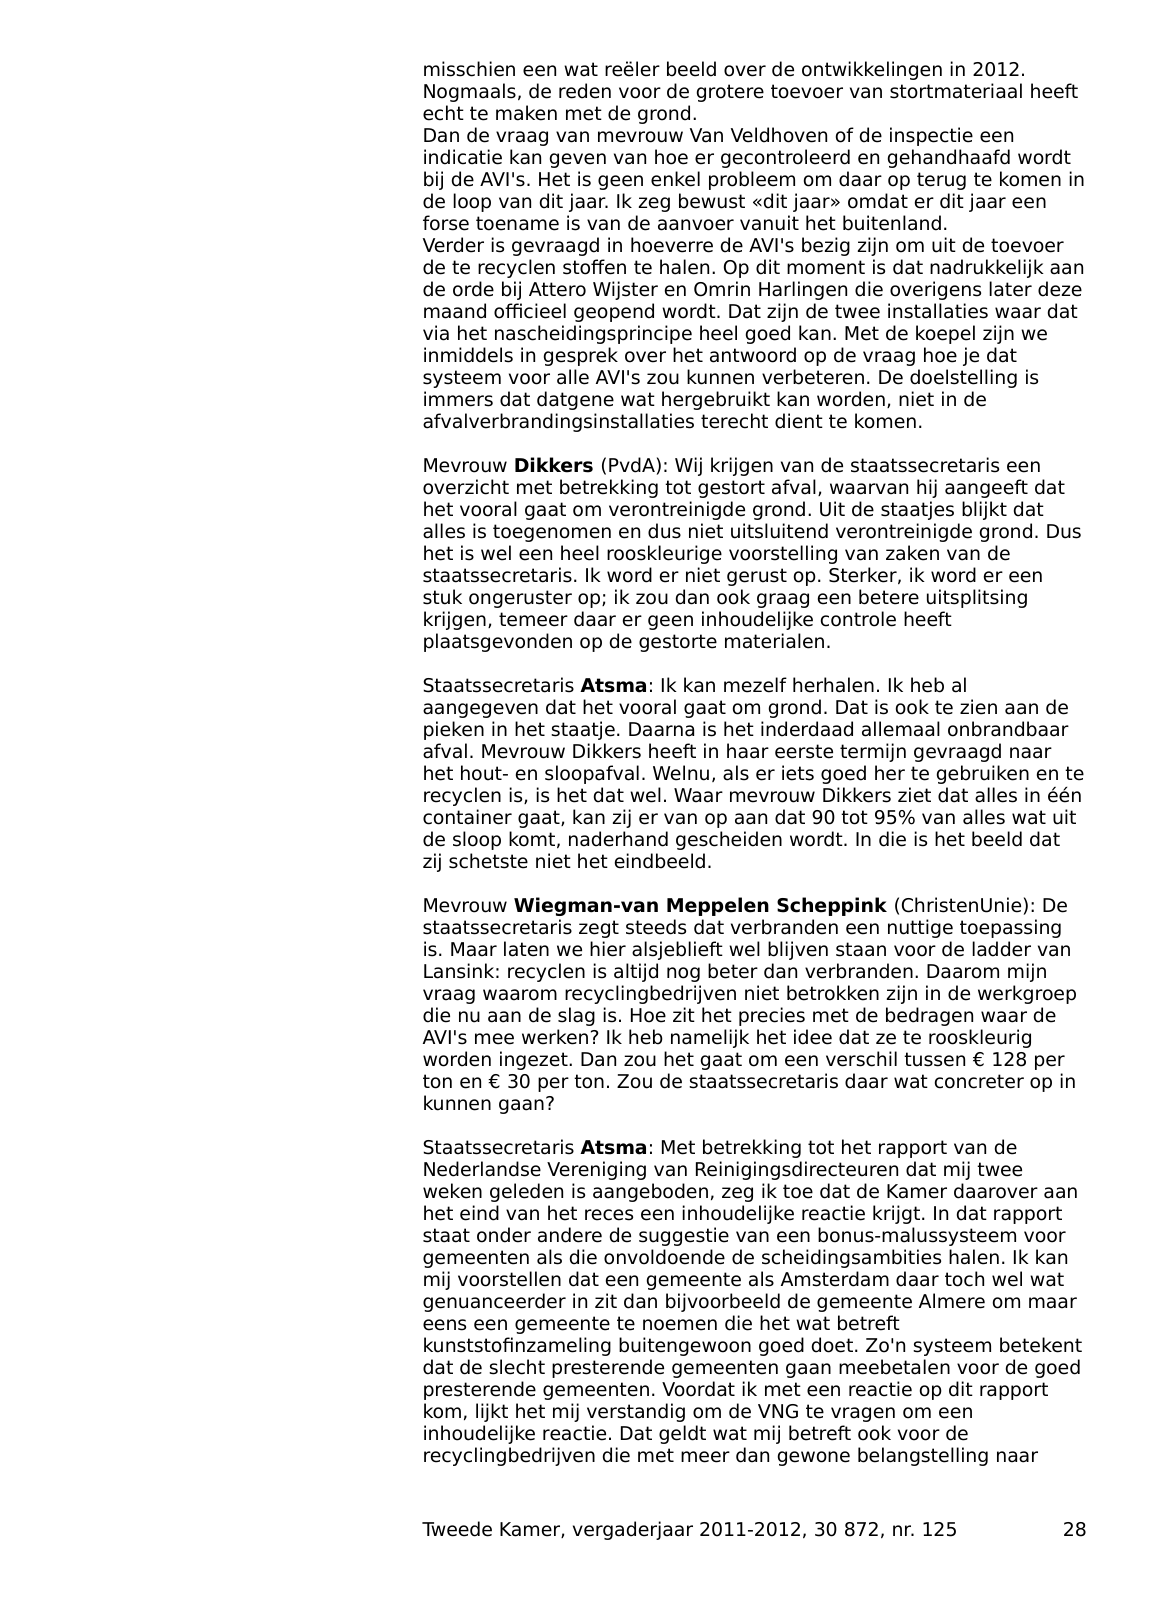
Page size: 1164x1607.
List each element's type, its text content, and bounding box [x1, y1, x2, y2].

text Dan de vraag van mevrouw Van Veldhoven of de inspectie een indicatie kan geven van hoe er gecontroleerd en gehandhaafd wordt bij de AVI's. Het is geen enkel probleem om daar op terug te komen in de loop van dit jaar. Ik zeg bewust «dit jaar» omdat er dit jaar een forse toename is van de aanvoer vanuit het buitenland. [422, 125, 1087, 235]
text Staatssecretaris Atsma: Ik kan mezelf herhalen. Ik heb al aangegeven dat het vooral gaat om grond. Dat is ook te zien aan de pieken in het staatje. Daarna is het inderdaad allemaal onbrandbaar afval. Mevrouw Dikkers heeft in haar eerste termijn gevraagd naar het hout- en sloopafval. Welnu, als er iets goed her te gebruiken en te recyclen is, is het dat wel. Waar mevrouw Dikkers ziet dat alles in één container gaat, kan zij er van op aan dat 90 tot 95% van alles wat uit de sloop komt, naderhand gescheiden wordt. In die is het beeld dat zij schetste niet het eindbeeld. [422, 675, 1087, 873]
text misschien een wat reëler beeld over de ontwikkelingen in 2012. Nogmaals, de reden voor de grotere toevoer van stortmateriaal heeft echt te maken met de grond. [422, 59, 1087, 125]
text Mevrouw Dikkers (PvdA): Wij krijgen van de staatssecretaris een overzicht met betrekking tot gestort afval, waarvan hij aangeeft dat het vooral gaat om verontreinigde grond. Uit de staatjes blijkt dat alles is toegenomen en dus niet uitsluitend verontreinigde grond. Dus het is wel een heel rooskleurige voorstelling van zaken van de staatssecretaris. Ik word er niet gerust op. Sterker, ik word er een stuk ongeruster op; ik zou dan ook graag een betere uitsplitsing krijgen, temeer daar er geen inhoudelijke controle heeft plaatsgevonden op de gestorte materialen. [422, 455, 1087, 653]
text Staatssecretaris Atsma: Met betrekking tot het rapport van de Nederlandse Vereniging van Reinigingsdirecteuren dat mij twee weken geleden is aangeboden, zeg ik toe dat de Kamer daarover aan het eind van het reces een inhoudelijke reactie krijgt. In dat rapport staat onder andere de suggestie van een bonus-malussysteem voor gemeenten als die onvoldoende de scheidingsambities halen. Ik kan mij voorstellen dat een gemeente als Amsterdam daar toch wel wat genuanceerder in zit dan bijvoorbeeld de gemeente Almere om maar eens een gemeente te noemen die het wat betreft kunststofinzameling buitengewoon goed doet. Zo'n systeem betekent dat de slecht presterende gemeenten gaan meebetalen voor de goed presterende gemeenten. Voordat ik met een reactie op dit rapport kom, lijkt het mij verstandig om de VNG te vragen om een inhoudelijke reactie. Dat geldt wat mij betreft ook voor de recyclingbedrijven die met meer dan gewone belangstelling naar [422, 1137, 1087, 1467]
text Verder is gevraagd in hoeverre de AVI's bezig zijn om uit de toevoer de te recyclen stoffen te halen. Op dit moment is dat nadrukkelijk aan de orde bij Attero Wijster en Omrin Harlingen die overigens later deze maand officieel geopend wordt. Dat zijn de twee installaties waar dat via het nascheidingsprincipe heel goed kan. Met de koepel zijn we inmiddels in gesprek over het antwoord op de vraag hoe je dat systeem voor alle AVI's zou kunnen verbeteren. De doelstelling is immers dat datgene wat hergebruikt kan worden, niet in de afvalverbrandingsinstallaties terecht dient te komen. [422, 235, 1087, 433]
text Mevrouw Wiegman-van Meppelen Scheppink (ChristenUnie): De staatssecretaris zegt steeds dat verbranden een nuttige toepassing is. Maar laten we hier alsjeblieft wel blijven staan voor de ladder van Lansink: recyclen is altijd nog beter dan verbranden. Daarom mijn vraag waarom recyclingbedrijven niet betrokken zijn in de werkgroep die nu aan de slag is. Hoe zit het precies met de bedragen waar de AVI's mee werken? Ik heb namelijk het idee dat ze te rooskleurig worden ingezet. Dan zou het gaat om een verschil tussen € 128 per ton en € 30 per ton. Zou de staatssecretaris daar wat concreter op in kunnen gaan? [422, 895, 1087, 1115]
